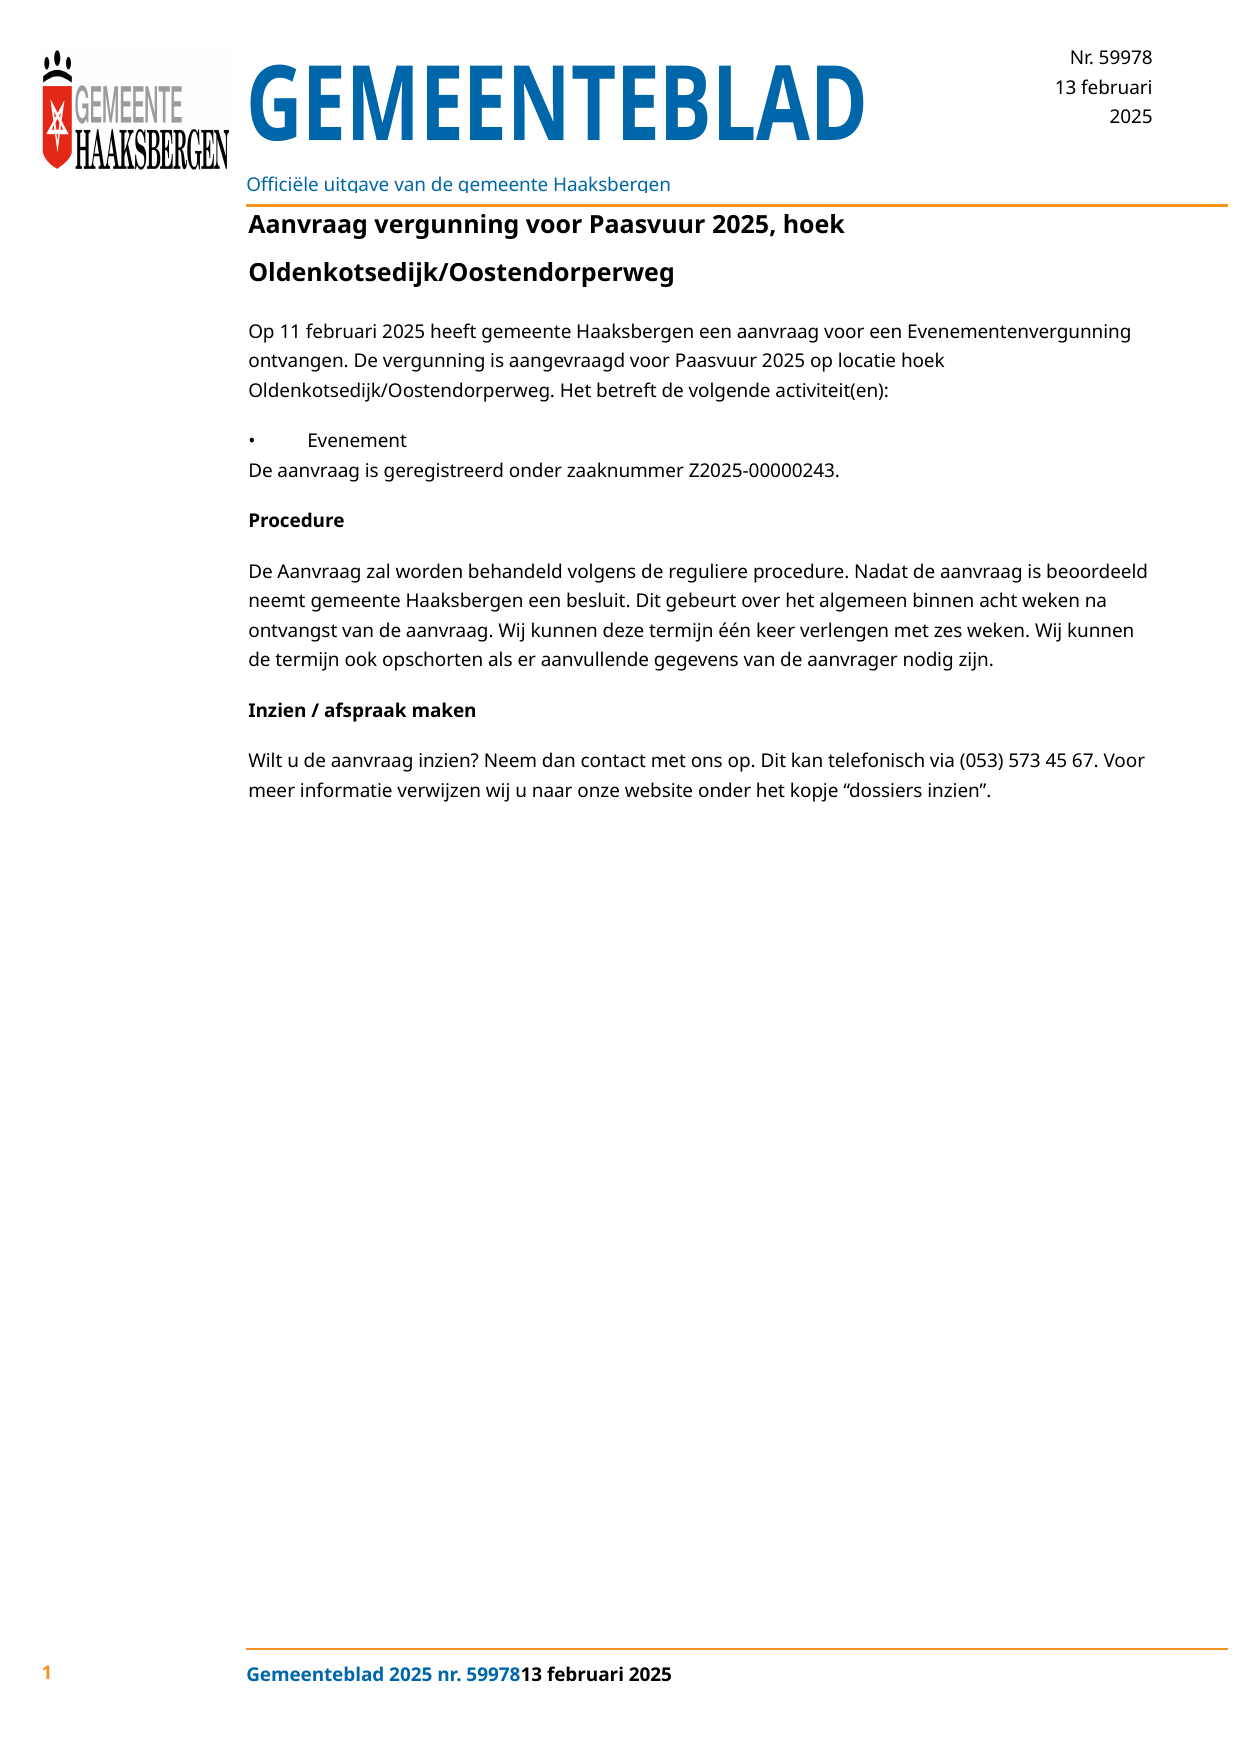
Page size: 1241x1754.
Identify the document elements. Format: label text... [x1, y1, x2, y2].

text Wilt u de aanvraag inzien? Neem dan contact met ons op. Dit kan telefonisch via (053) 573 45 67. Voor meer informatie verwijzen wij u naar onze website onder het kopje “dossiers inzien”. [248, 747, 1152, 803]
text Inzien / afspraak maken [248, 697, 1152, 723]
text De aanvraag is geregistreerd onder zaaknummer Z2025-00000243. [248, 457, 1152, 483]
text Aanvraag vergunning voor Paasvuur 2025, hoek Oldenkotsedijk/Oostendorperweg [248, 207, 1152, 288]
text Procedure [248, 507, 1152, 533]
picture [41, 47, 231, 172]
list Evenement [248, 427, 1152, 453]
text De Aanvraag zal worden behandeld volgens de reguliere procedure. Nadat de aanvraag is beoordeeld neemt gemeente Haaksbergen een besluit. Dit gebeurt over het algemeen binnen acht weken na ontvangst van de aanvraag. Wij kunnen deze termijn één keer verlengen met zes weken. Wij kunnen de termijn ook opschorten als er aanvullende gegevens van de aanvrager nodig zijn. [248, 558, 1152, 672]
text Op 11 februari 2025 heeft gemeente Haaksbergen een aanvraag voor een Evenementenvergunning ontvangen. De vergunning is aangevraagd voor Paasvuur 2025 op locatie hoek Oldenkotsedijk/Oostendorperweg. Het betreft de volgende activiteit(en): [248, 318, 1152, 403]
